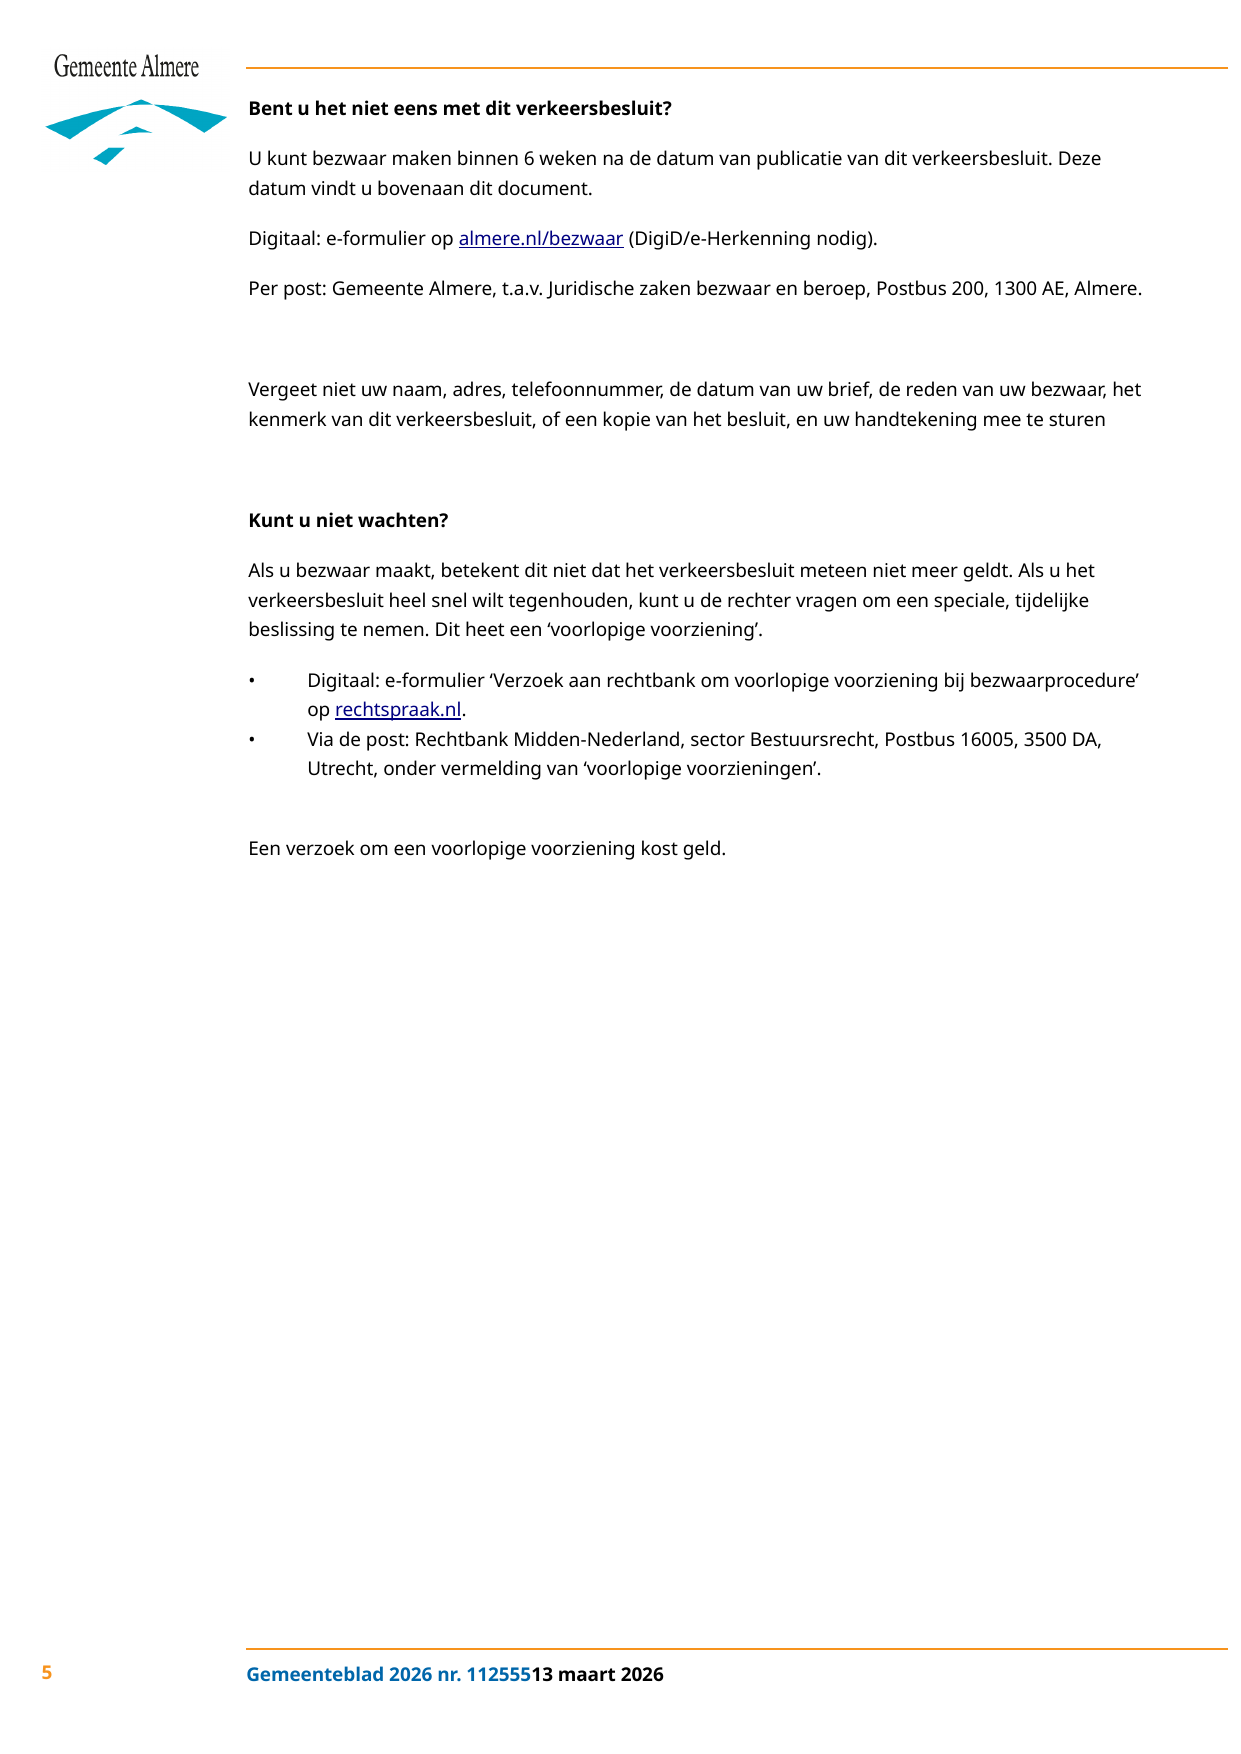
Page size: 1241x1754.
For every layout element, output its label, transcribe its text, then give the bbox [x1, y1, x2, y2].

list Digitaal: e-formulier ‘Verzoek aan rechtbank om voorlopige voorziening bij bezwaarprocedure’ op rechtspraak.nl. [248, 667, 1152, 722]
text Een verzoek om een voorlopige voorziening kost geld. [248, 836, 1152, 861]
text Kunt u niet wachten? [248, 507, 1152, 533]
text Per post: Gemeente Almere, t.a.v. Juridische zaken bezwaar en beroep, Postbus 200, 1300 AE, Almere. [248, 276, 1152, 301]
picture [41, 47, 231, 172]
text Digitaal: e-formulier op almere.nl/bezwaar (DigiD/e-Herkenning nodig). [248, 225, 1152, 251]
text Bent u het niet eens met dit verkeersbesluit? [248, 95, 1152, 121]
text U kunt bezwaar maken binnen 6 weken na de datum van publicatie van dit verkeersbesluit. Deze datum vindt u bovenaan dit document. [248, 145, 1152, 201]
list Via de post: Rechtbank Midden-Nederland, sector Bestuursrecht, Postbus 16005, 3500 DA, Utrecht, onder vermelding van ‘voorlopige voorzieningen’. [248, 726, 1152, 781]
text Vergeet niet uw naam, adres, telefoonnummer, de datum van uw brief, de reden van uw bezwaar, het kenmerk van dit verkeersbesluit, of een kopie van het besluit, en uw handtekening mee te sturen [248, 376, 1152, 432]
text Als u bezwaar maakt, betekent dit niet dat het verkeersbesluit meteen niet meer geldt. Als u het verkeersbesluit heel snel wilt tegenhouden, kunt u de rechter vragen om een speciale, tijdelijke beslissing te nemen. Dit heet een ‘voorlopige voorziening’. [248, 557, 1152, 642]
